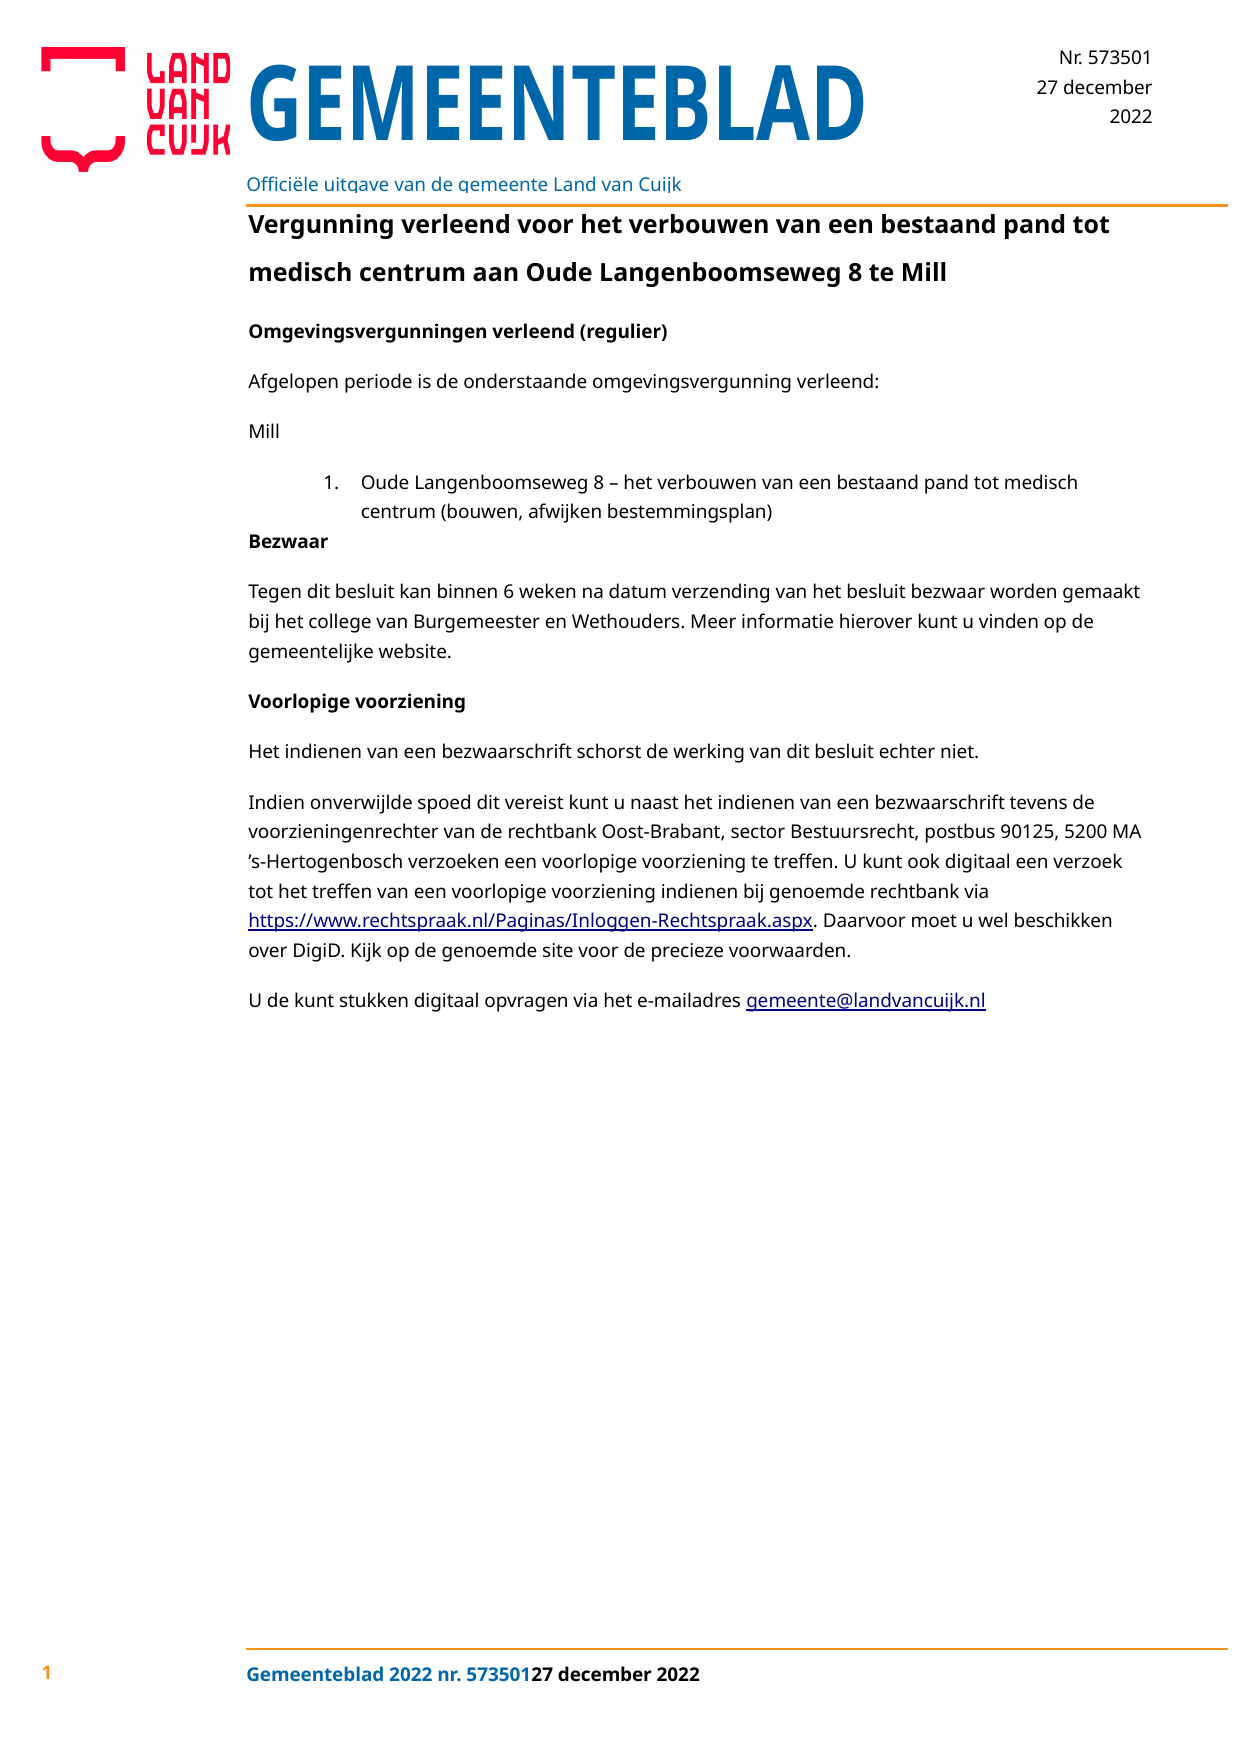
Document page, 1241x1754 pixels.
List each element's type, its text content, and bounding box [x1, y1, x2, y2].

text Afgelopen periode is de onderstaande omgevingsvergunning verleend: [248, 368, 1152, 394]
list Oude Langenboomseweg 8 – het verbouwen van een bestaand pand tot medisch centrum (bouwen, afwijken bestemmingsplan) [323, 469, 1152, 524]
text Het indienen van een bezwaarschrift schorst de werking van dit besluit echter niet. [248, 739, 1152, 764]
picture [41, 47, 231, 172]
text Voorlopige voorziening [248, 688, 1152, 714]
text Indien onverwijlde spoed dit vereist kunt u naast het indienen van een bezwaarschrift tevens de voorzieningenrechter van de rechtbank Oost-Brabant, sector Bestuursrecht, postbus 90125, 5200 MA ’s-Hertogenbosch verzoeken een voorlopige voorziening te treffen. U kunt ook digitaal een verzoek tot het treffen van een voorlopige voorziening indienen bij genoemde rechtbank via https://www.rechtspraak.nl/Paginas/Inloggen-Rechtspraak.aspx. Daarvoor moet u wel beschikken over DigiD. Kijk op de genoemde site voor de precieze voorwaarden. [248, 789, 1152, 963]
text Mill [248, 419, 1152, 444]
text Vergunning verleend voor het verbouwen van een bestaand pand tot medisch centrum aan Oude Langenboomseweg 8 te Mill [248, 207, 1152, 288]
text Omgevingsvergunningen verleend (regulier) [248, 318, 1152, 344]
text Tegen dit besluit kan binnen 6 weken na datum verzending van het besluit bezwaar worden gemaakt bij het college van Burgemeester en Wethouders. Meer informatie hierover kunt u vinden op de gemeentelijke website. [248, 579, 1152, 664]
text U de kunt stukken digitaal opvragen via het e-mailadres gemeente@landvancuijk.nl [248, 987, 1152, 1013]
text Bezwaar [248, 528, 1152, 554]
